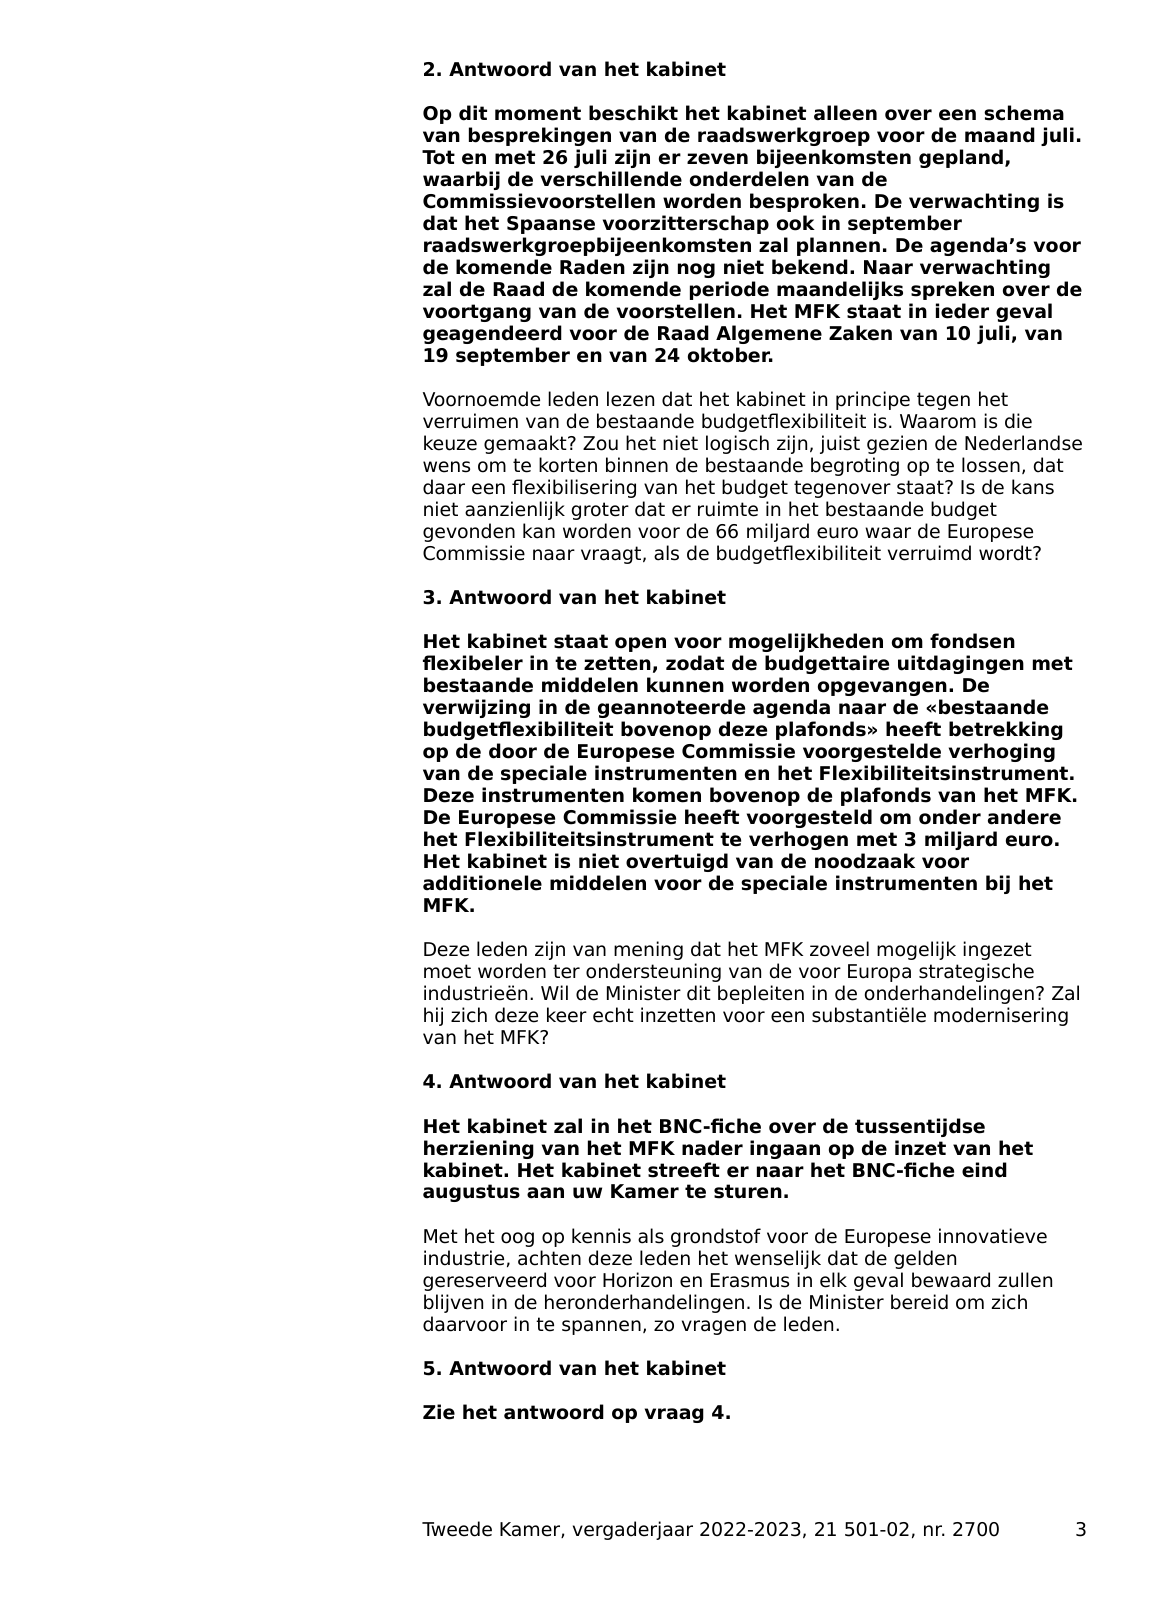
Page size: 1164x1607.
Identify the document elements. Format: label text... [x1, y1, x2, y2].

text Deze leden zijn van mening dat het MFK zoveel mogelijk ingezet moet worden ter ondersteuning van de voor Europa strategische industrieën. Wil de Minister dit bepleiten in de onderhandelingen? Zal hij zich deze keer echt inzetten voor een substantiële modernisering van het MFK? [422, 939, 1087, 1049]
text Het kabinet staat open voor mogelijkheden om fondsen flexibeler in te zetten, zodat de budgettaire uitdagingen met bestaande middelen kunnen worden opgevangen. De verwijzing in de geannoteerde agenda naar de «bestaande budgetflexibiliteit bovenop deze plafonds» heeft betrekking op de door de Europese Commissie voorgestelde verhoging van de speciale instrumenten en het Flexibiliteitsinstrument. Deze instrumenten komen bovenop de plafonds van het MFK. De Europese Commissie heeft voorgesteld om onder andere het Flexibiliteitsinstrument te verhogen met 3 miljard euro. Het kabinet is niet overtuigd van de noodzaak voor additionele middelen voor de speciale instrumenten bij het MFK. [422, 631, 1087, 917]
text Met het oog op kennis als grondstof voor de Europese innovatieve industrie, achten deze leden het wenselijk dat de gelden gereserveerd voor Horizon en Erasmus in elk geval bewaard zullen blijven in de heronderhandelingen. Is de Minister bereid om zich daarvoor in te spannen, zo vragen de leden. [422, 1226, 1087, 1336]
text Het kabinet zal in het BNC-fiche over de tussentijdse herziening van het MFK nader ingaan op de inzet van het kabinet. Het kabinet streeft er naar het BNC-fiche eind augustus aan uw Kamer te sturen. [422, 1116, 1087, 1203]
text Voornoemde leden lezen dat het kabinet in principe tegen het verruimen van de bestaande budgetflexibiliteit is. Waarom is die keuze gemaakt? Zou het niet logisch zijn, juist gezien de Nederlandse wens om te korten binnen de bestaande begroting op te lossen, dat daar een flexibilisering van het budget tegenover staat? Is de kans niet aanzienlijk groter dat er ruimte in het bestaande budget gevonden kan worden voor de 66 miljard euro waar de Europese Commissie naar vraagt, als de budgetflexibiliteit verruimd wordt? [422, 389, 1087, 565]
subtitle 5. Antwoord van het kabinet [422, 1358, 1087, 1380]
subtitle 2. Antwoord van het kabinet [422, 59, 1087, 81]
text Op dit moment beschikt het kabinet alleen over een schema van besprekingen van de raadswerkgroep voor de maand juli. Tot en met 26 juli zijn er zeven bijeenkomsten gepland, waarbij de verschillende onderdelen van de Commissievoorstellen worden besproken. De verwachting is dat het Spaanse voorzitterschap ook in september raadswerkgroepbijeenkomsten zal plannen. De agenda’s voor de komende Raden zijn nog niet bekend. Naar verwachting zal de Raad de komende periode maandelijks spreken over de voortgang van de voorstellen. Het MFK staat in ieder geval geagendeerd voor de Raad Algemene Zaken van 10 juli, van 19 september en van 24 oktober. [422, 103, 1087, 367]
text Zie het antwoord op vraag 4. [422, 1402, 1087, 1424]
subtitle 3. Antwoord van het kabinet [422, 587, 1087, 609]
subtitle 4. Antwoord van het kabinet [422, 1071, 1087, 1093]
